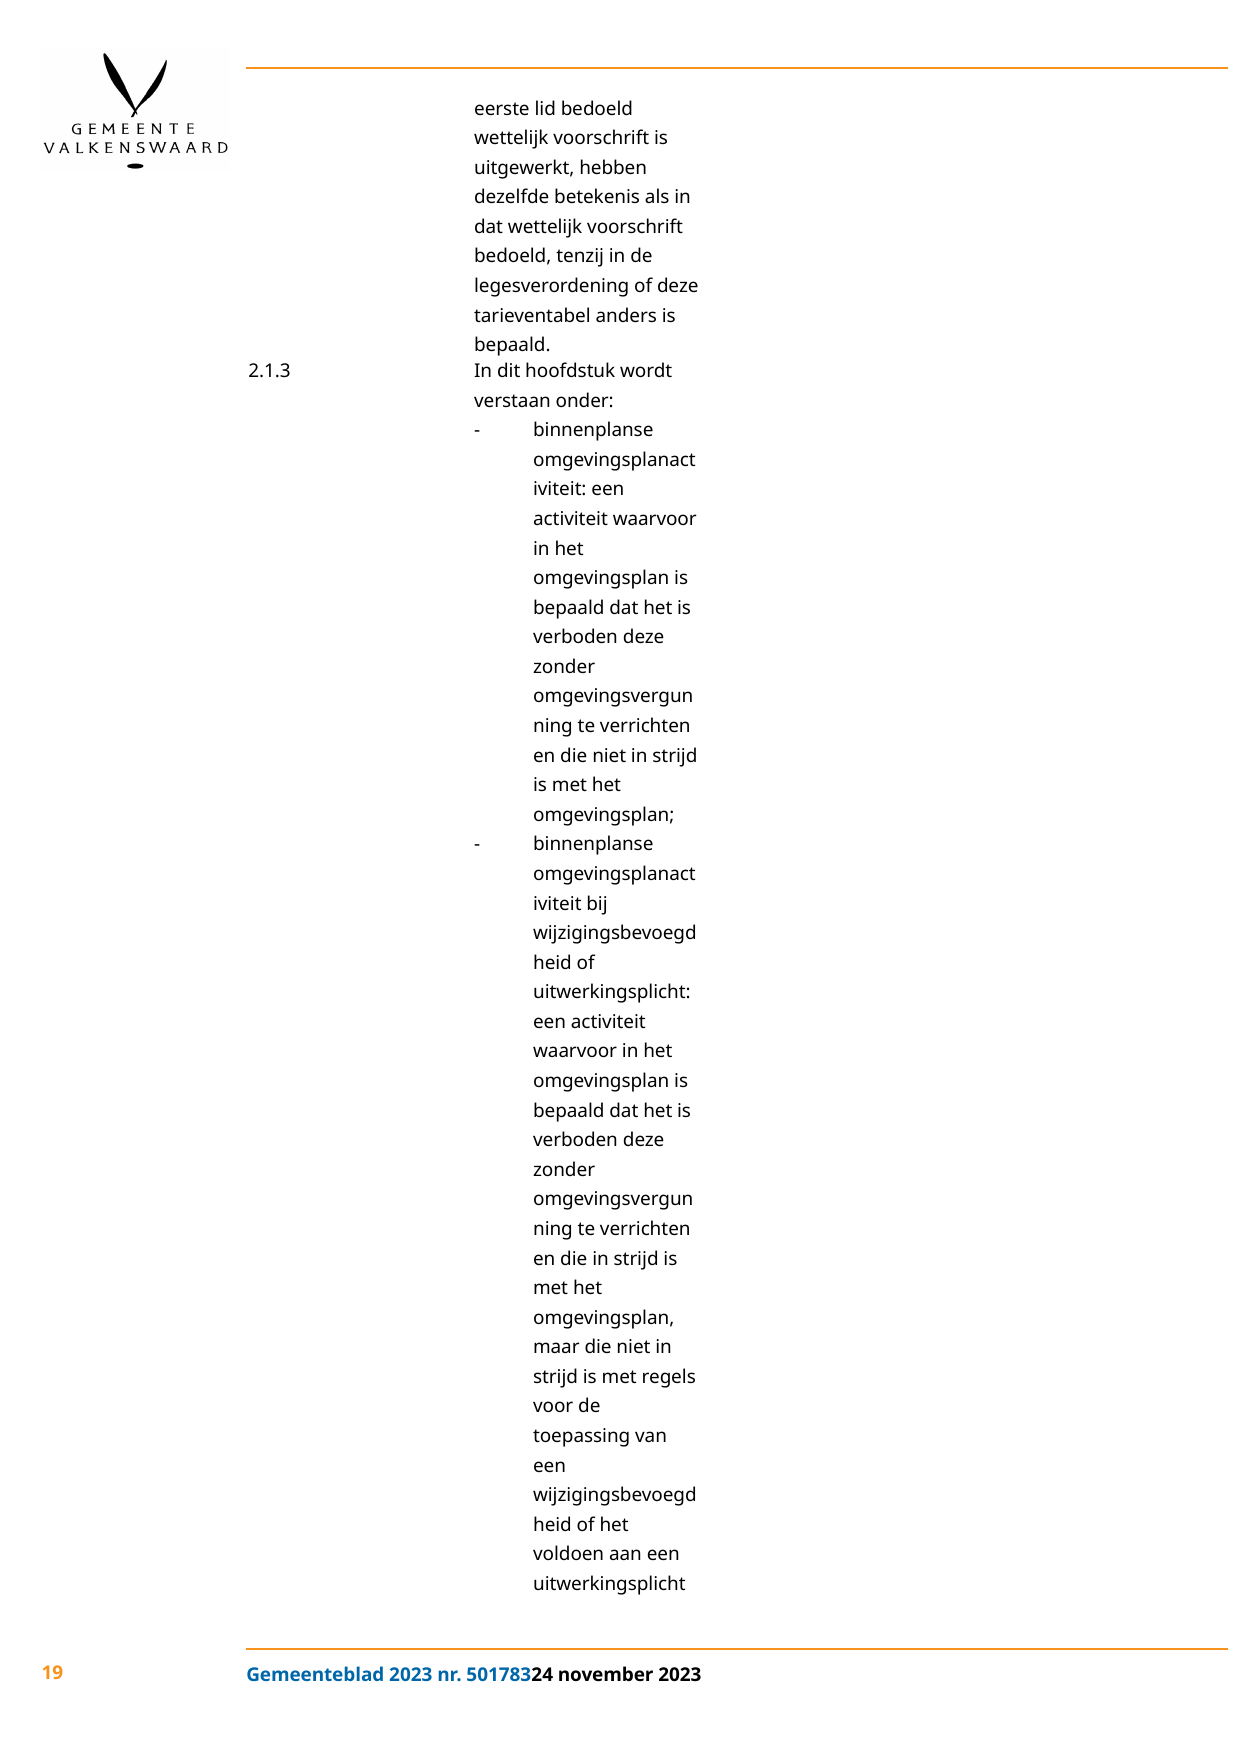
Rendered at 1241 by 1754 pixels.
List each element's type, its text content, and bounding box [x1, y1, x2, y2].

table_cell [926, 357, 1152, 1596]
table_cell [700, 357, 926, 1596]
picture [41, 47, 231, 172]
table_cell [700, 95, 926, 357]
table_cell [926, 95, 1152, 357]
table_cell 2.1.3 [248, 357, 474, 1596]
table_cell eerste lid bedoeld wettelijk voorschrift is uitgewerkt, hebben dezelfde betekenis als in dat wettelijk voorschrift bedoeld, tenzij in de legesverordening of deze tarieventabel anders is bepaald. [474, 95, 700, 357]
table_cell In dit hoofdstuk wordt verstaan onder: binnenplanse omgevingsplanactiviteit: een activiteit waarvoor in het omgevingsplan is bepaald dat het is verboden deze zonder omgevingsvergunning te verrichten en die niet in strijd is met het omgevingsplan; binnenplanse omgevingsplanactiviteit bij wijzigingsbevoegdheid of uitwerkingsplicht: een activiteit waarvoor in het omgevingsplan is bepaald dat het is verboden deze zonder omgevingsvergunning te verrichten en die in strijd is met het omgevingsplan, maar die niet in strijd is met regels voor de toepassing van een wijzigingsbevoegdheid of het voldoen aan een uitwerkingsplicht [474, 357, 700, 1596]
table_cell [248, 95, 474, 357]
